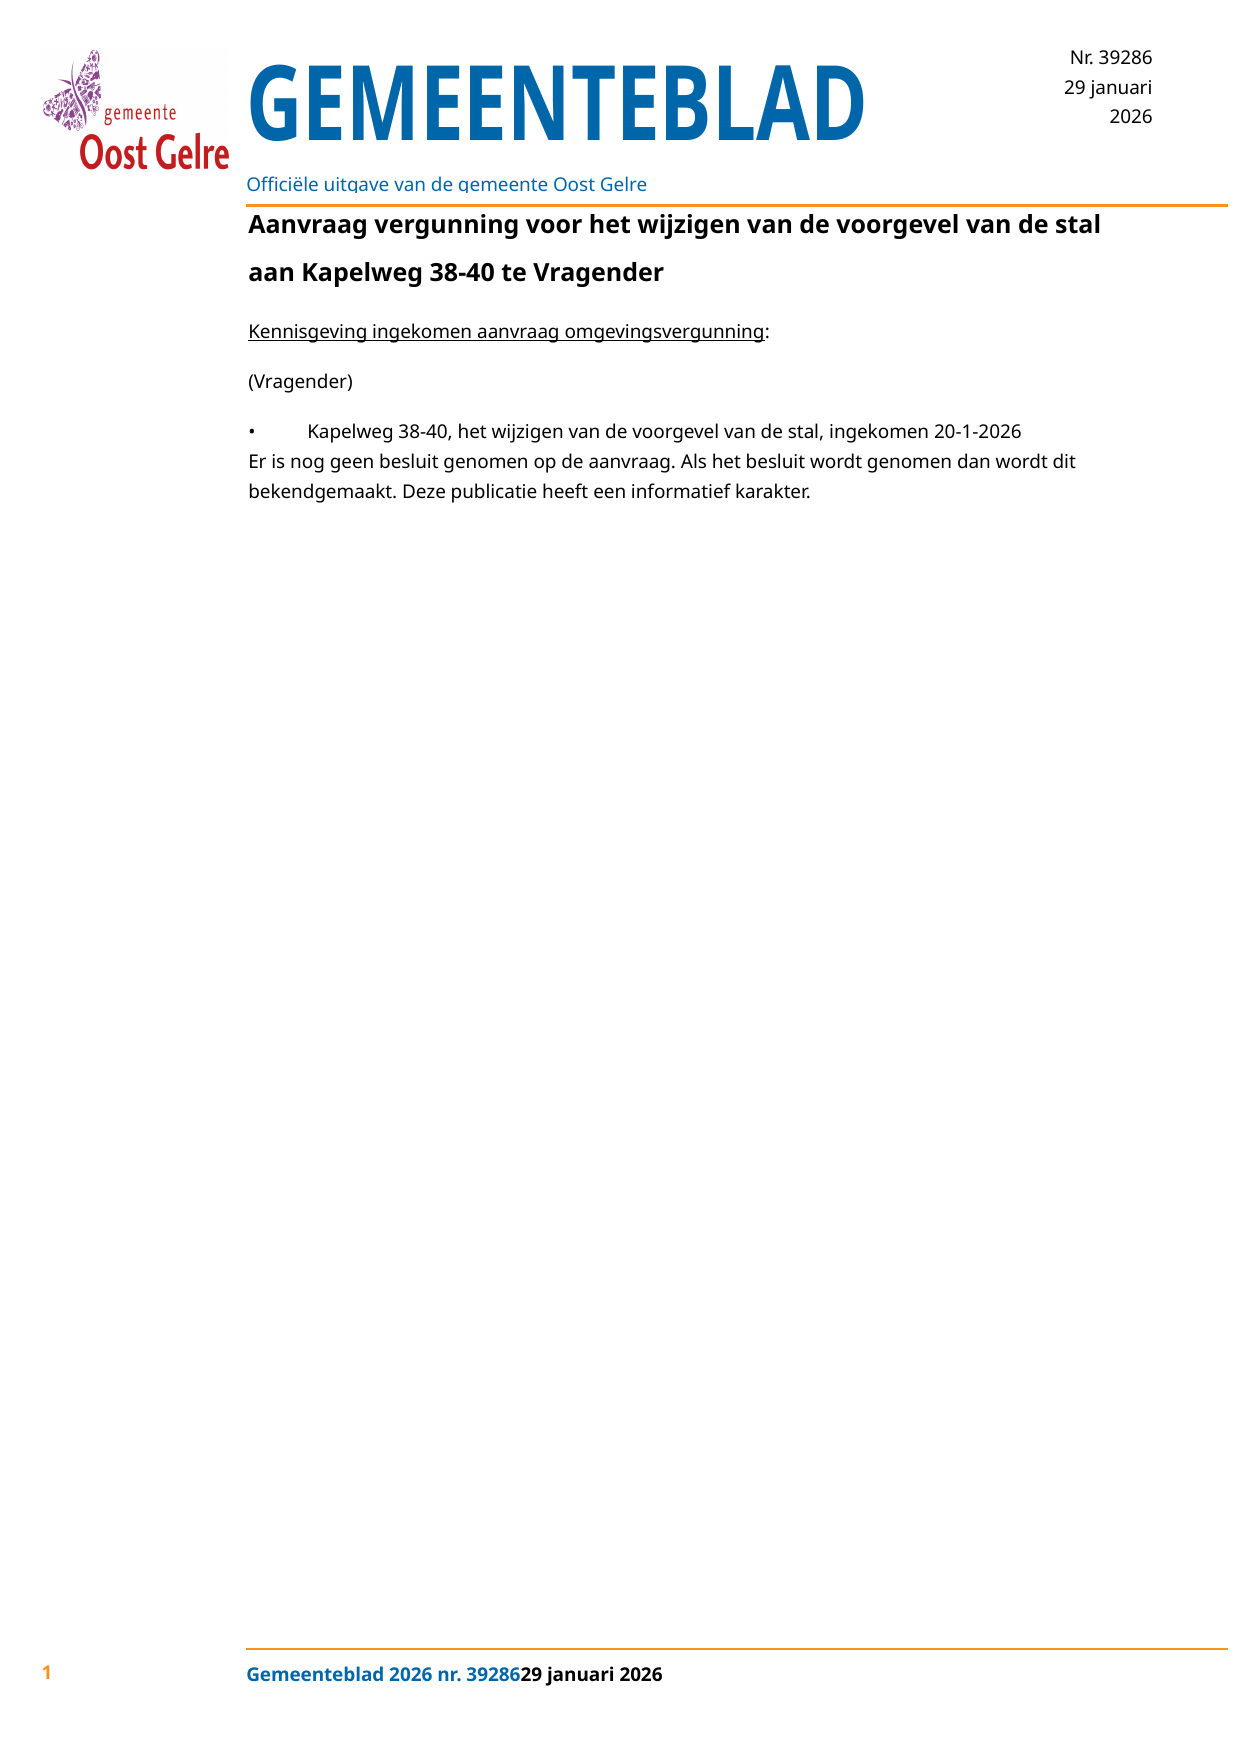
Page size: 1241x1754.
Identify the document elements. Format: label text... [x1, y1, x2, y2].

list Kapelweg 38-40, het wijzigen van de voorgevel van de stal, ingekomen 20-1-2026 [248, 419, 1152, 444]
text Aanvraag vergunning voor het wijzigen van de voorgevel van de stal aan Kapelweg 38-40 te Vragender [248, 207, 1152, 288]
picture [41, 47, 231, 172]
text Kennisgeving ingekomen aanvraag omgevingsvergunning: [248, 318, 1152, 344]
text (Vragender) [248, 368, 1152, 394]
text Er is nog geen besluit genomen op de aanvraag. Als het besluit wordt genomen dan wordt dit bekendgemaakt. Deze publicatie heeft een informatief karakter. [248, 448, 1152, 504]
